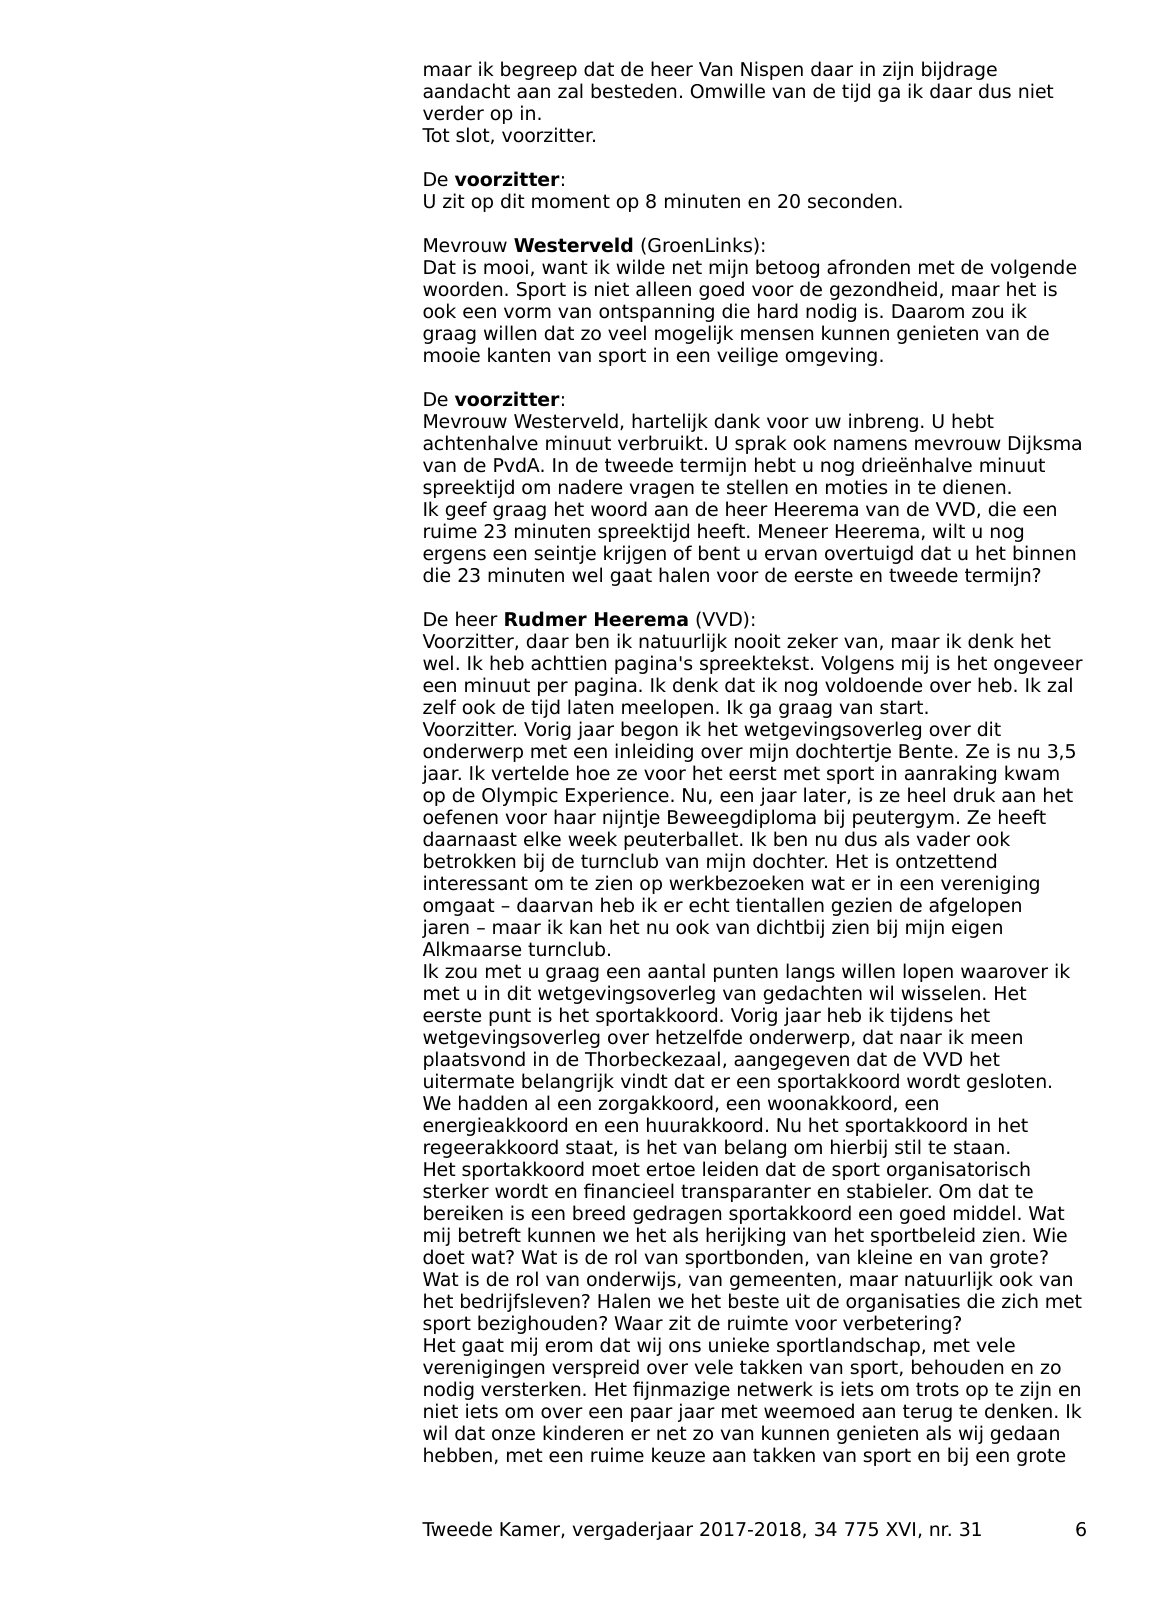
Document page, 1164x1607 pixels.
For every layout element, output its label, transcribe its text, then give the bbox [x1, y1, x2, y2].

text De voorzitter: [422, 389, 1087, 411]
text Tot slot, voorzitter. [422, 125, 1087, 147]
text Het sportakkoord moet ertoe leiden dat de sport organisatorisch sterker wordt en financieel transparanter en stabieler. Om dat te bereiken is een breed gedragen sportakkoord een goed middel. Wat mij betreft kunnen we het als herijking van het sportbeleid zien. Wie doet wat? Wat is de rol van sportbonden, van kleine en van grote? Wat is de rol van onderwijs, van gemeenten, maar natuurlijk ook van het bedrijfsleven? Halen we het beste uit de organisaties die zich met sport bezighouden? Waar zit de ruimte voor verbetering? [422, 1159, 1087, 1335]
text Voorzitter. Vorig jaar begon ik het wetgevingsoverleg over dit onderwerp met een inleiding over mijn dochtertje Bente. Ze is nu 3,5 jaar. Ik vertelde hoe ze voor het eerst met sport in aanraking kwam op de Olympic Experience. Nu, een jaar later, is ze heel druk aan het oefenen voor haar nijntje Beweegdiploma bij peutergym. Ze heeft daarnaast elke week peuterballet. Ik ben nu dus als vader ook betrokken bij de turnclub van mijn dochter. Het is ontzettend interessant om te zien op werkbezoeken wat er in een vereniging omgaat – daarvan heb ik er echt tientallen gezien de afgelopen jaren – maar ik kan het nu ook van dichtbij zien bij mijn eigen Alkmaarse turnclub. [422, 719, 1087, 961]
text maar ik begreep dat de heer Van Nispen daar in zijn bijdrage aandacht aan zal besteden. Omwille van de tijd ga ik daar dus niet verder op in. [422, 59, 1087, 125]
text De heer Rudmer Heerema (VVD): [422, 609, 1087, 631]
text Mevrouw Westerveld (GroenLinks): [422, 235, 1087, 257]
text Voorzitter, daar ben ik natuurlijk nooit zeker van, maar ik denk het wel. Ik heb achttien pagina's spreektekst. Volgens mij is het ongeveer een minuut per pagina. Ik denk dat ik nog voldoende over heb. Ik zal zelf ook de tijd laten meelopen. Ik ga graag van start. [422, 631, 1087, 719]
text U zit op dit moment op 8 minuten en 20 seconden. [422, 191, 1087, 213]
text Mevrouw Westerveld, hartelijk dank voor uw inbreng. U hebt achtenhalve minuut verbruikt. U sprak ook namens mevrouw Dijksma van de PvdA. In de tweede termijn hebt u nog drieënhalve minuut spreektijd om nadere vragen te stellen en moties in te dienen. [422, 411, 1087, 499]
text Ik zou met u graag een aantal punten langs willen lopen waarover ik met u in dit wetgevingsoverleg van gedachten wil wisselen. Het eerste punt is het sportakkoord. Vorig jaar heb ik tijdens het wetgevingsoverleg over hetzelfde onderwerp, dat naar ik meen plaatsvond in de Thorbeckezaal, aangegeven dat de VVD het uitermate belangrijk vindt dat er een sportakkoord wordt gesloten. We hadden al een zorgakkoord, een woonakkoord, een energieakkoord en een huurakkoord. Nu het sportakkoord in het regeerakkoord staat, is het van belang om hierbij stil te staan. [422, 961, 1087, 1159]
text Ik geef graag het woord aan de heer Heerema van de VVD, die een ruime 23 minuten spreektijd heeft. Meneer Heerema, wilt u nog ergens een seintje krijgen of bent u ervan overtuigd dat u het binnen die 23 minuten wel gaat halen voor de eerste en tweede termijn? [422, 499, 1087, 587]
text De voorzitter: [422, 169, 1087, 191]
text Dat is mooi, want ik wilde net mijn betoog afronden met de volgende woorden. Sport is niet alleen goed voor de gezondheid, maar het is ook een vorm van ontspanning die hard nodig is. Daarom zou ik graag willen dat zo veel mogelijk mensen kunnen genieten van de mooie kanten van sport in een veilige omgeving. [422, 257, 1087, 367]
text Het gaat mij erom dat wij ons unieke sportlandschap, met vele verenigingen verspreid over vele takken van sport, behouden en zo nodig versterken. Het fijnmazige netwerk is iets om trots op te zijn en niet iets om over een paar jaar met weemoed aan terug te denken. Ik wil dat onze kinderen er net zo van kunnen genieten als wij gedaan hebben, met een ruime keuze aan takken van sport en bij een grote [422, 1335, 1087, 1467]
